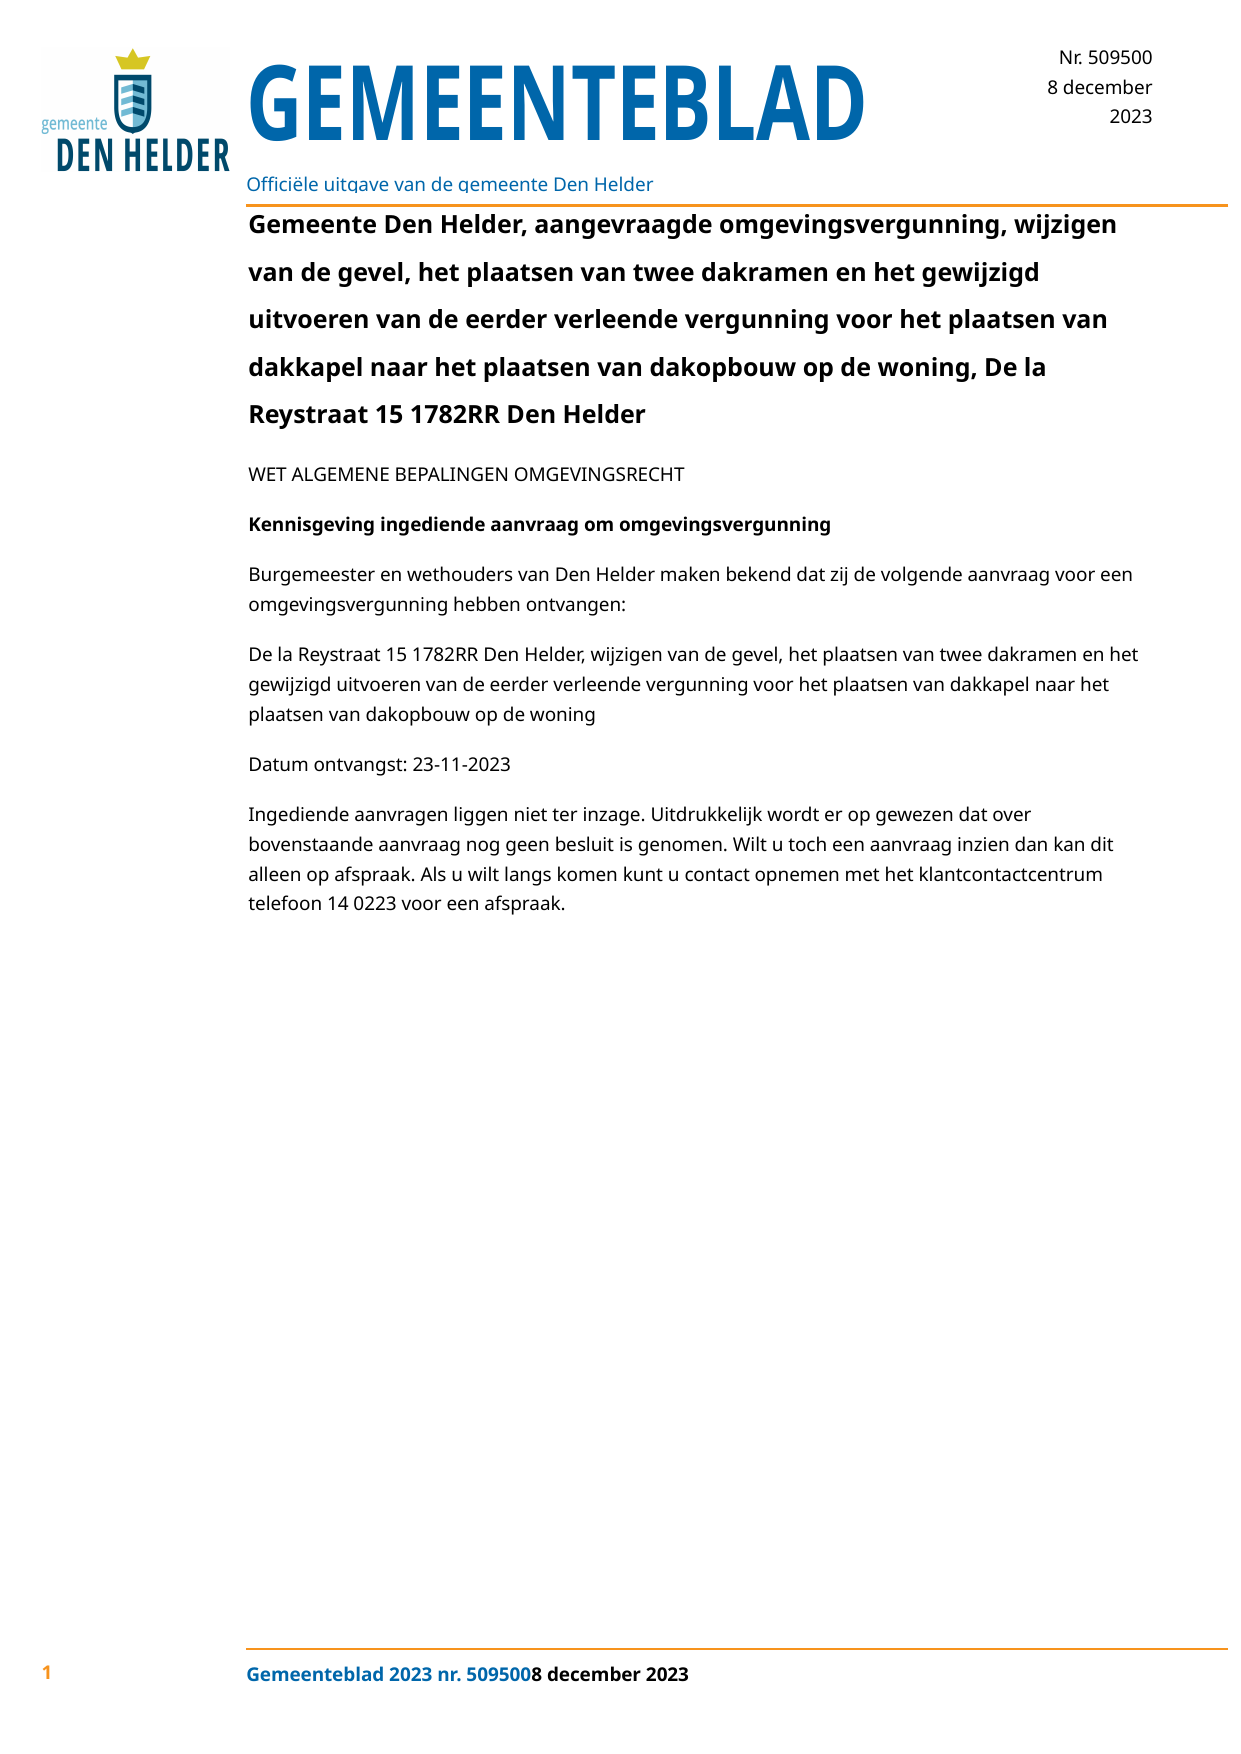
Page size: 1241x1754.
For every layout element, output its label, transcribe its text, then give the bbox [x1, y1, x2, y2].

text Burgemeester en wethouders van Den Helder maken bekend dat zij de volgende aanvraag voor een omgevingsvergunning hebben ontvangen: [248, 562, 1152, 617]
picture [182, 144, 187, 165]
text Kennisgeving ingediende aanvraag om omgevingsvergunning [248, 511, 1152, 537]
picture [100, 154, 106, 172]
text Ingediende aanvragen liggen niet ter inzage. Uitdrukkelijk wordt er op gewezen dat over bovenstaande aanvraag nog geen besluit is genomen. Wilt u toch een aanvraag inzien dan kan dit alleen op afspraak. Als u wilt langs komen kunt u contact opnemen met het klantcontactcentrum telefoon 14 0223 voor een afspraak. [248, 802, 1152, 916]
picture [41, 47, 231, 172]
picture [63, 144, 68, 165]
text Gemeente Den Helder, aangevraagde omgevingsvergunning, wijzigen van de gevel, het plaatsen van twee dakramen en het gewijzigd uitvoeren van de eerder verleende vergunning voor het plaatsen van dakkapel naar het plaatsen van dakopbouw op de woning, De la Reystraat 15 1782RR Den Helder [248, 207, 1152, 431]
picture [220, 160, 224, 172]
text WET ALGEMENE BEPALINGEN OMGEVINGSRECHT [248, 461, 1152, 486]
picture [130, 157, 135, 172]
text De la Reystraat 15 1782RR Den Helder, wijzigen van de gevel, het plaatsen van twee dakramen en het gewijzigd uitvoeren van de eerder verleende vergunning voor het plaatsen van dakkapel naar het plaatsen van dakopbouw op de woning [248, 642, 1152, 726]
text Datum ontvangst: 23-11-2023 [248, 751, 1152, 777]
